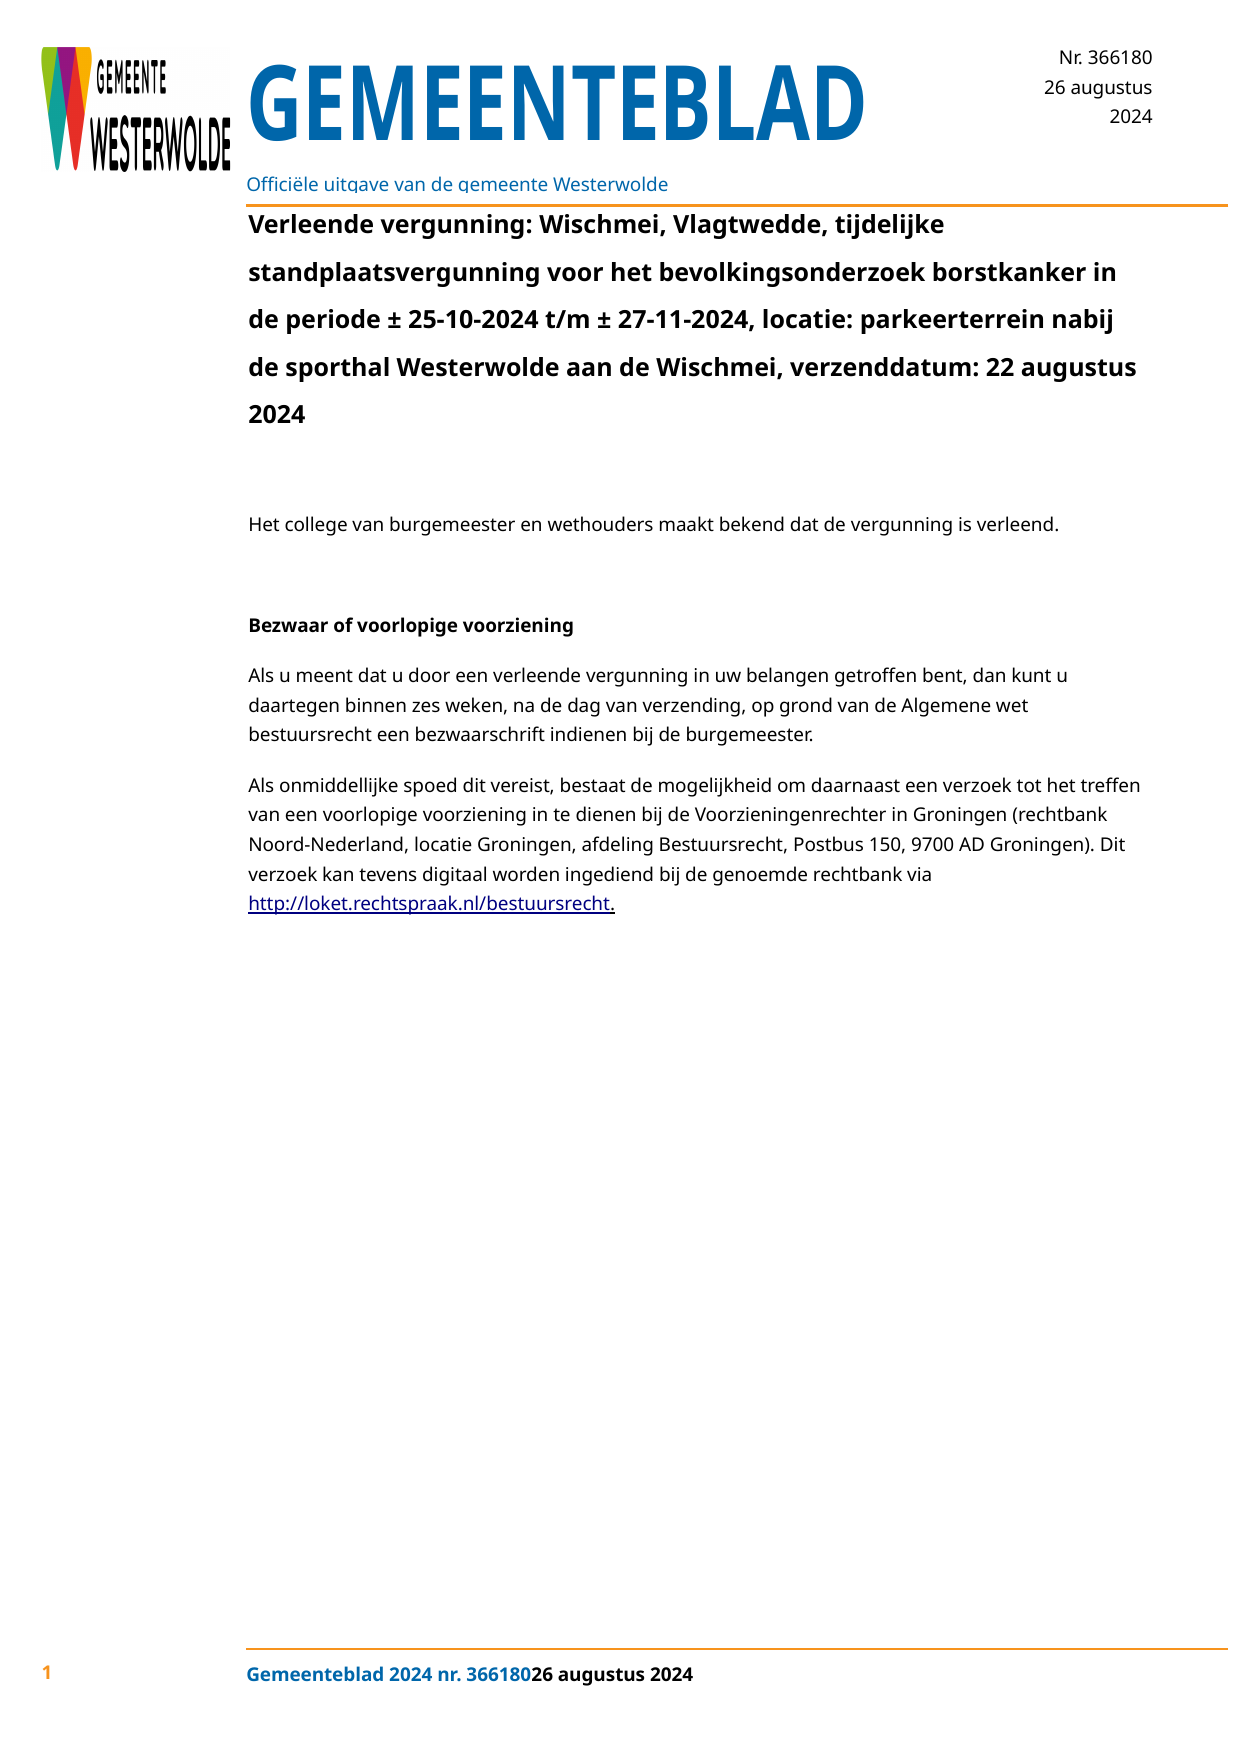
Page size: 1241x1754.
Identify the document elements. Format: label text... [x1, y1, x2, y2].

text Verleende vergunning: Wischmei, Vlagtwedde, tijdelijke standplaatsvergunning voor het bevolkingsonderzoek borstkanker in de periode ± 25-10-2024 t/m ± 27-11-2024, locatie: parkeerterrein nabij de sporthal Westerwolde aan de Wischmei, verzenddatum: 22 augustus 2024 [248, 207, 1152, 431]
picture [41, 47, 231, 172]
text Het college van burgemeester en wethouders maakt bekend dat de vergunning is verleend. [248, 511, 1152, 537]
text Als onmiddellijke spoed dit vereist, bestaat de mogelijkheid om daarnaast een verzoek tot het treffen van een voorlopige voorziening in te dienen bij de Voorzieningenrechter in Groningen (rechtbank Noord-Nederland, locatie Groningen, afdeling Bestuursrecht, Postbus 150, 9700 AD Groningen). Dit verzoek kan tevens digitaal worden ingediend bij de genoemde rechtbank via http://loket.rechtspraak.nl/bestuursrecht. [248, 772, 1152, 916]
text Als u meent dat u door een verleende vergunning in uw belangen getroffen bent, dan kunt u daartegen binnen zes weken, na de dag van verzending, op grond van de Algemene wet bestuursrecht een bezwaarschrift indienen bij de burgemeester. [248, 662, 1152, 747]
text Bezwaar of voorlopige voorziening [248, 612, 1152, 638]
